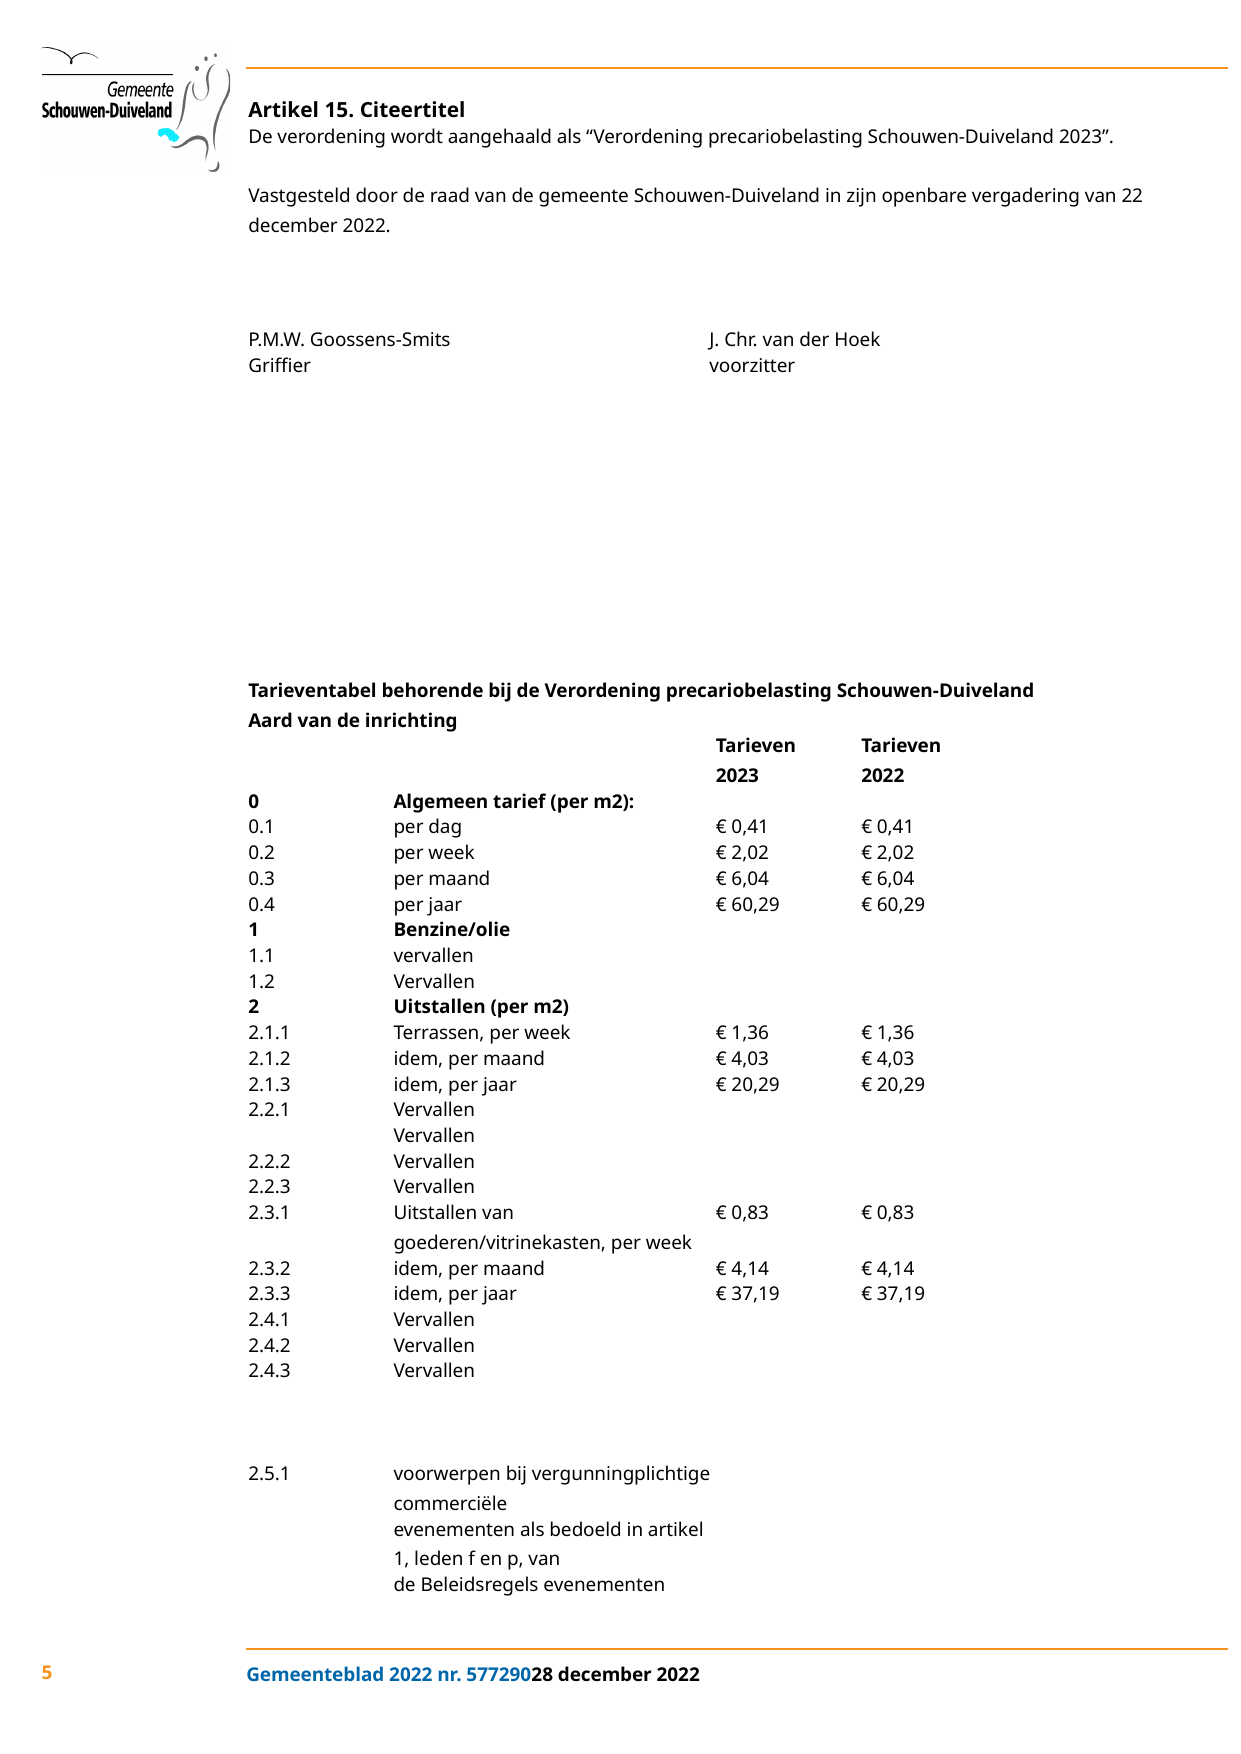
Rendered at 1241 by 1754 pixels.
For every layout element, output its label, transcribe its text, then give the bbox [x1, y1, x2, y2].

table_cell per jaar [393, 891, 716, 916]
table_cell € 1,36 [861, 1019, 1006, 1045]
text Artikel 15. Citeertitel [248, 95, 1152, 123]
table_cell 2.3.2 [248, 1255, 393, 1281]
table_cell 2.1.1 [248, 1019, 393, 1045]
table_cell € 4,14 [716, 1255, 861, 1281]
table_header [716, 707, 861, 732]
table_cell [716, 1409, 861, 1435]
table_cell € 37,19 [716, 1281, 861, 1306]
table_cell € 20,29 [716, 1071, 861, 1097]
table_cell € 0,83 [861, 1200, 1006, 1255]
table_cell Tarieven 2023 [716, 733, 861, 788]
table_cell [861, 1306, 1006, 1332]
table_cell 2.3.1 [248, 1200, 393, 1255]
table_cell Tarieven 2022 [861, 733, 1006, 788]
table_cell Vervallen [393, 1306, 716, 1332]
table_cell 2 [248, 994, 393, 1019]
table_cell 2.4.1 [248, 1306, 393, 1332]
table_cell [716, 916, 861, 942]
table_cell [861, 916, 1006, 942]
table_cell [248, 1409, 393, 1435]
table_cell Benzine/olie [393, 916, 716, 942]
table_cell Terrassen, per week [393, 1019, 716, 1045]
table_cell J. Chr. van der Hoek [709, 327, 1152, 352]
table_cell Vervallen [393, 1332, 716, 1358]
table_cell [716, 1148, 861, 1174]
table_cell [716, 788, 1006, 813]
table_cell € 0,41 [716, 814, 861, 839]
table_cell [716, 1332, 861, 1358]
table_cell evenementen als bedoeld in artikel 1, leden f en p, van [393, 1516, 716, 1571]
table_cell 2.4.2 [248, 1332, 393, 1358]
table_cell [861, 1122, 1006, 1148]
table_cell Vervallen [393, 1358, 716, 1383]
table_cell de Beleidsregels evenementen [393, 1571, 716, 1597]
table_cell [716, 1122, 861, 1148]
text Tarieventabel behorende bij de Verordening precariobelasting Schouwen-Duiveland [248, 677, 1152, 703]
table_cell 1.1 [248, 942, 393, 968]
table_cell 2.4.3 [248, 1358, 393, 1383]
table_cell 0.4 [248, 891, 393, 916]
table_cell € 2,02 [861, 839, 1006, 865]
table_cell [248, 733, 716, 788]
table_cell Vervallen [393, 1097, 716, 1122]
table_cell [248, 1384, 393, 1409]
table_cell idem, per jaar [393, 1281, 716, 1306]
table_cell € 60,29 [861, 891, 1006, 916]
table_cell [393, 1435, 716, 1461]
table_cell 2.2.3 [248, 1174, 393, 1199]
table_cell [861, 1148, 1006, 1174]
table_cell [716, 1516, 861, 1571]
table_cell [861, 994, 1006, 1019]
table_cell 1.2 [248, 968, 393, 994]
table_cell [716, 1461, 861, 1516]
table_cell [861, 942, 1006, 968]
table_header [248, 301, 709, 327]
picture [41, 47, 231, 172]
table_cell € 0,41 [861, 814, 1006, 839]
table_cell [861, 1516, 1006, 1571]
table_cell [716, 968, 861, 994]
table_cell € 4,03 [716, 1045, 861, 1071]
table_cell € 4,03 [861, 1045, 1006, 1071]
table_cell € 20,29 [861, 1071, 1006, 1097]
table_cell Vervallen [393, 1174, 716, 1199]
table_cell [716, 1174, 861, 1199]
table_cell [861, 1358, 1006, 1383]
table_cell [248, 1122, 393, 1148]
table_cell per maand [393, 865, 716, 891]
table_header Aard van de inrichting [248, 707, 716, 732]
table_cell Vervallen [393, 1122, 716, 1148]
table_cell [716, 1384, 861, 1409]
table_cell [393, 1409, 716, 1435]
table_cell [716, 942, 861, 968]
table_cell vervallen [393, 942, 716, 968]
table_cell [861, 968, 1006, 994]
table_cell [716, 1571, 861, 1597]
table_cell [716, 1358, 861, 1383]
table_cell [861, 1332, 1006, 1358]
table_cell idem, per maand [393, 1045, 716, 1071]
text Vastgesteld door de raad van de gemeente Schouwen-Duiveland in zijn openbare vergadering van 22 december 2022. [248, 182, 1152, 238]
table_header [709, 301, 1152, 327]
table_cell [393, 1384, 716, 1409]
table_cell [248, 1571, 393, 1597]
table_cell [861, 1435, 1006, 1461]
table_cell Griffier [248, 352, 709, 378]
table_cell [861, 1097, 1006, 1122]
table_cell 0.3 [248, 865, 393, 891]
table_cell P.M.W. Goossens-Smits [248, 327, 709, 352]
table_cell [861, 1461, 1006, 1516]
table_cell [716, 1435, 861, 1461]
table_cell [716, 1306, 861, 1332]
table_cell per dag [393, 814, 716, 839]
table_cell voorwerpen bij vergunningplichtige commerciële [393, 1461, 716, 1516]
table_cell voorzitter [709, 352, 1152, 378]
table_cell Uitstallen van goederen/vitrinekasten, per week [393, 1200, 716, 1255]
table_cell € 37,19 [861, 1281, 1006, 1306]
table_cell per week [393, 839, 716, 865]
table_cell € 6,04 [861, 865, 1006, 891]
table_cell € 6,04 [716, 865, 861, 891]
table_cell 0.1 [248, 814, 393, 839]
table_cell [861, 1409, 1006, 1435]
table_cell 2.2.1 [248, 1097, 393, 1122]
table_cell Algemeen tarief (per m2): [393, 788, 716, 813]
table_cell € 0,83 [716, 1200, 861, 1255]
table_cell 0.2 [248, 839, 393, 865]
table_cell Uitstallen (per m2) [393, 994, 716, 1019]
text De verordening wordt aangehaald als “Verordening precariobelasting Schouwen-Duiveland 2023”. [248, 123, 1152, 149]
table_cell 2.3.3 [248, 1281, 393, 1306]
table_cell 2.5.1 [248, 1461, 393, 1516]
table_cell [861, 1174, 1006, 1199]
table_cell Vervallen [393, 968, 716, 994]
table_cell [248, 1516, 393, 1571]
table_cell € 1,36 [716, 1019, 861, 1045]
table_cell [861, 1571, 1006, 1597]
table_cell [716, 1097, 861, 1122]
table_header [861, 707, 1006, 732]
table_cell € 2,02 [716, 839, 861, 865]
table_cell 1 [248, 916, 393, 942]
table_cell € 60,29 [716, 891, 861, 916]
table_cell idem, per maand [393, 1255, 716, 1281]
table_cell [861, 1384, 1006, 1409]
table_cell 0 [248, 788, 393, 813]
table_cell idem, per jaar [393, 1071, 716, 1097]
table_cell 2.2.2 [248, 1148, 393, 1174]
table_cell [248, 1435, 393, 1461]
table_cell 2.1.2 [248, 1045, 393, 1071]
table_cell 2.1.3 [248, 1071, 393, 1097]
table_cell € 4,14 [861, 1255, 1006, 1281]
table_cell Vervallen [393, 1148, 716, 1174]
table_cell [716, 994, 861, 1019]
